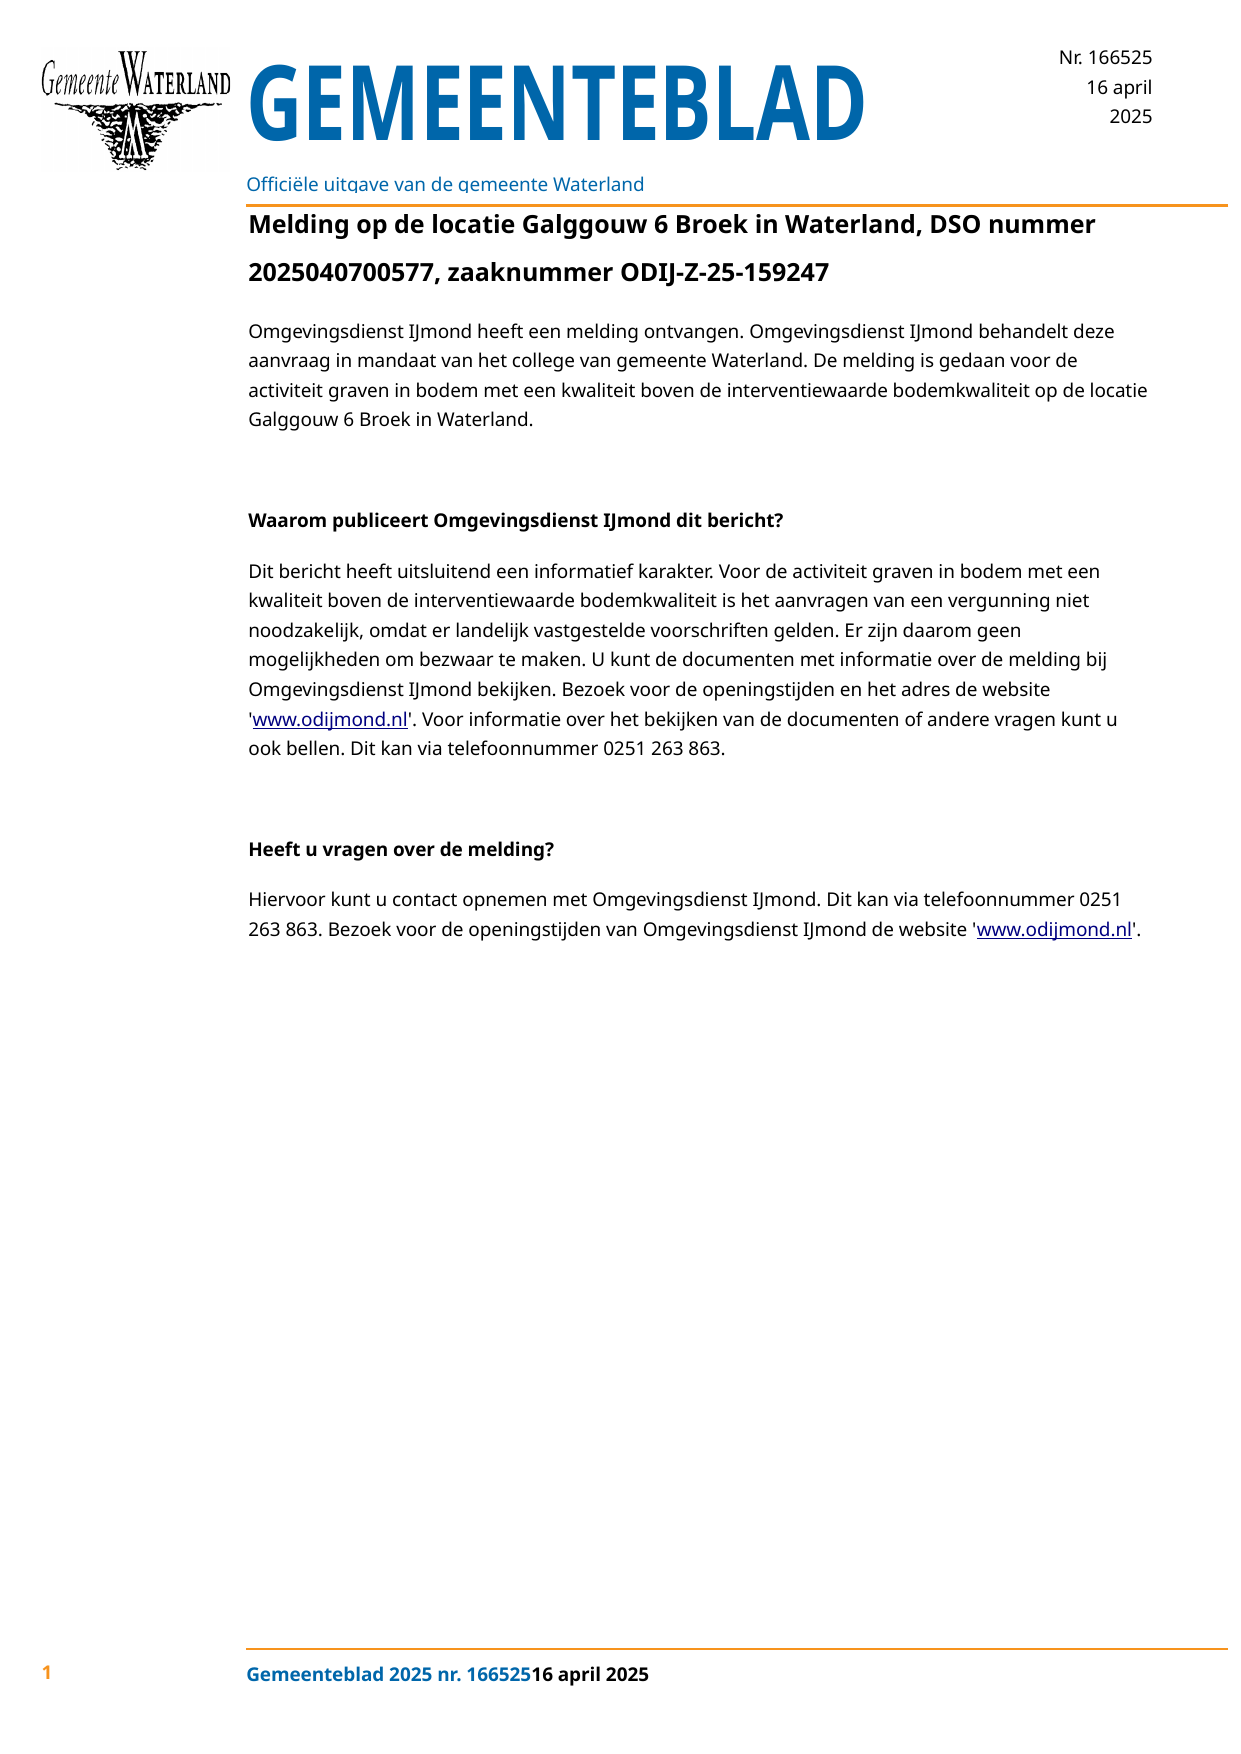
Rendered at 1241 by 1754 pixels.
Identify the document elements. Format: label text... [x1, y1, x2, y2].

picture [41, 47, 231, 172]
text Hiervoor kunt u contact opnemen met Omgevingsdienst IJmond. Dit kan via telefoonnummer 0251 263 863. Bezoek voor de openingstijden van Omgevingsdienst IJmond de website 'www.odijmond.nl'. [248, 887, 1152, 942]
text Waarom publiceert Omgevingsdienst IJmond dit bericht? [248, 507, 1152, 533]
text Dit bericht heeft uitsluitend een informatief karakter. Voor de activiteit graven in bodem met een kwaliteit boven de interventiewaarde bodemkwaliteit is het aanvragen van een vergunning niet noodzakelijk, omdat er landelijk vastgestelde voorschriften gelden. Er zijn daarom geen mogelijkheden om bezwaar te maken. U kunt de documenten met informatie over de melding bij Omgevingsdienst IJmond bekijken. Bezoek voor de openingstijden en het adres de website 'www.odijmond.nl'. Voor informatie over het bekijken van de documenten of andere vragen kunt u ook bellen. Dit kan via telefoonnummer 0251 263 863. [248, 558, 1152, 761]
text Heeft u vragen over de melding? [248, 836, 1152, 862]
text Melding op de locatie Galggouw 6 Broek in Waterland, DSO nummer 2025040700577, zaaknummer ODIJ-Z-25-159247 [248, 207, 1152, 288]
text Omgevingsdienst IJmond heeft een melding ontvangen. Omgevingsdienst IJmond behandelt deze aanvraag in mandaat van het college van gemeente Waterland. De melding is gedaan voor de activiteit graven in bodem met een kwaliteit boven de interventiewaarde bodemkwaliteit op de locatie Galggouw 6 Broek in Waterland. [248, 318, 1152, 432]
